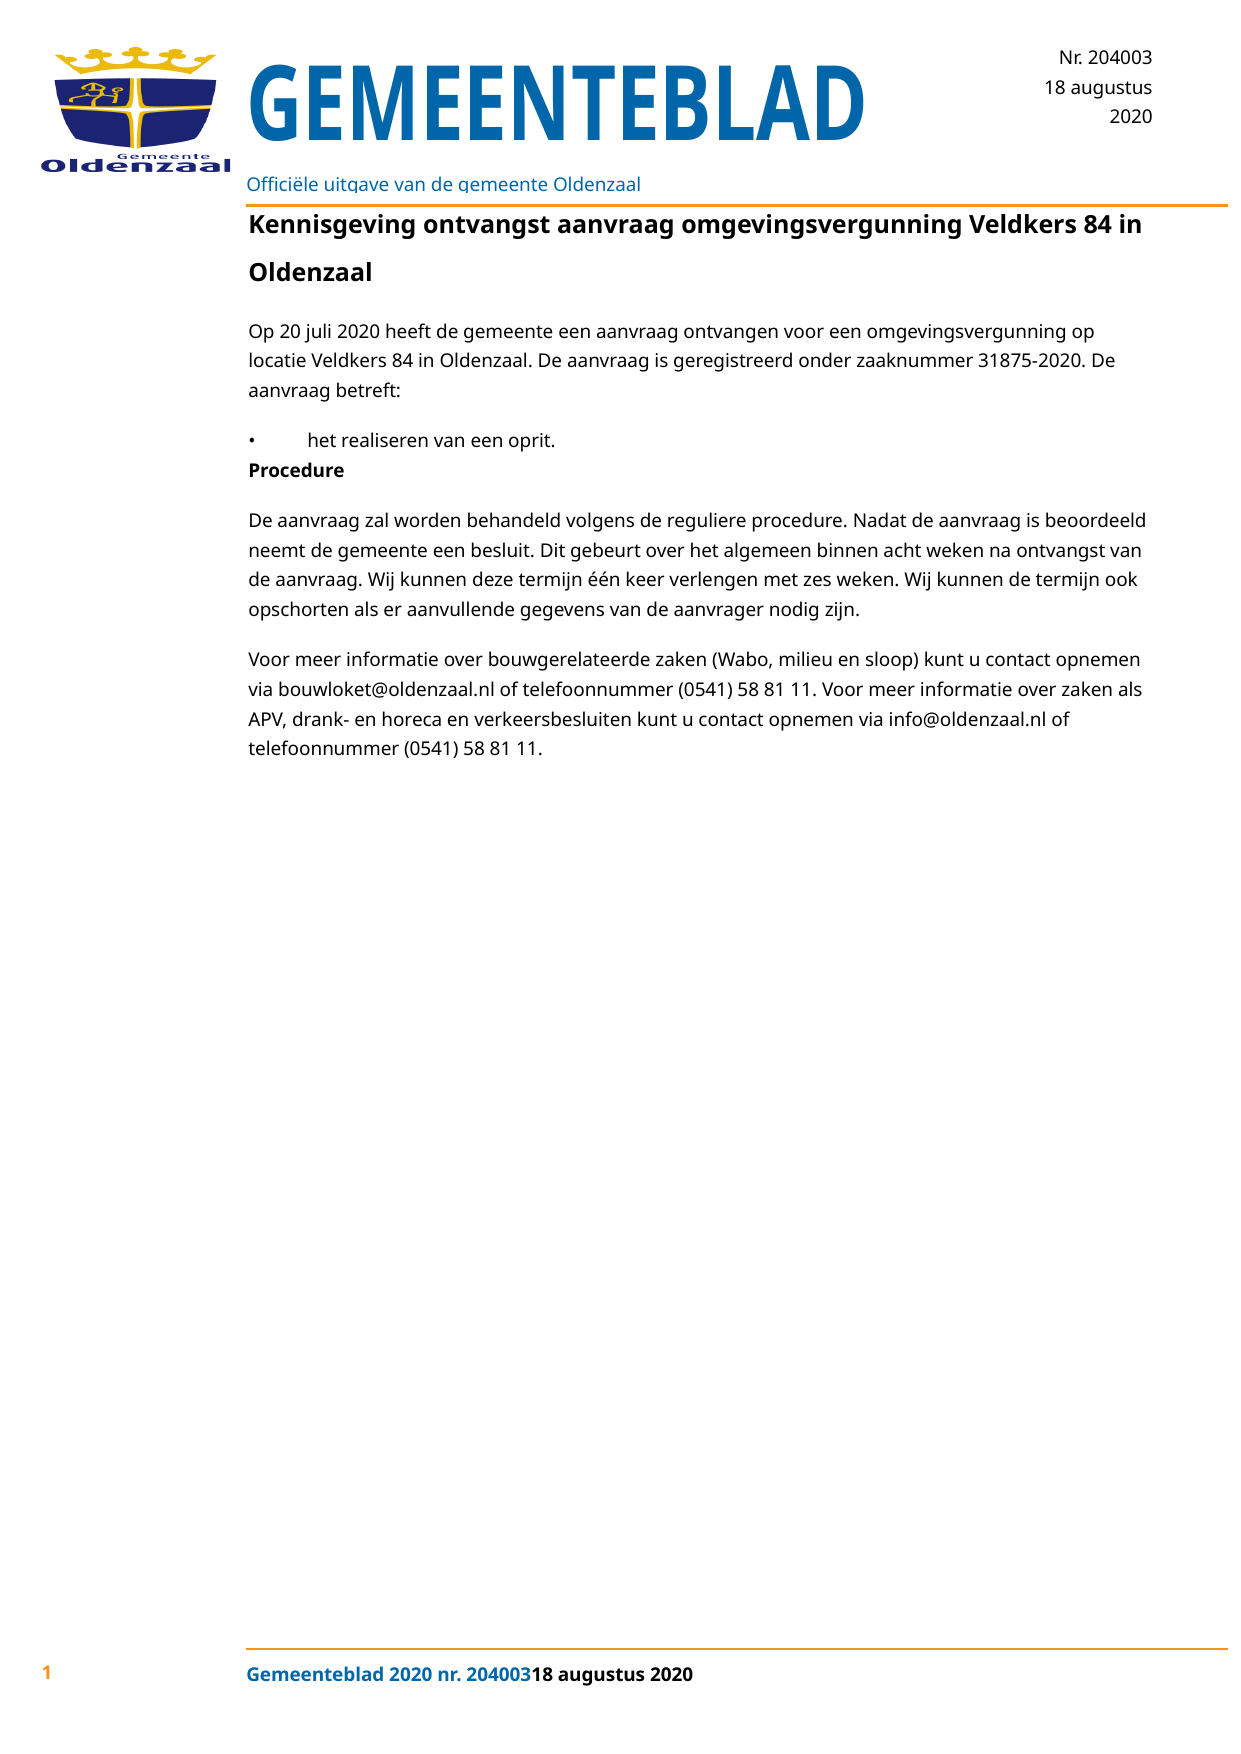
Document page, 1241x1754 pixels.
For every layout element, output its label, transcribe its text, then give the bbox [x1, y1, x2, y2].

list het realiseren van een oprit. [248, 427, 1152, 453]
text Kennisgeving ontvangst aanvraag omgevingsvergunning Veldkers 84 in Oldenzaal [248, 207, 1152, 288]
picture [41, 47, 231, 172]
text De aanvraag zal worden behandeld volgens de reguliere procedure. Nadat de aanvraag is beoordeeld neemt de gemeente een besluit. Dit gebeurt over het algemeen binnen acht weken na ontvangst van de aanvraag. Wij kunnen deze termijn één keer verlengen met zes weken. Wij kunnen de termijn ook opschorten als er aanvullende gegevens van de aanvrager nodig zijn. [248, 507, 1152, 622]
text Procedure [248, 457, 1152, 483]
text Voor meer informatie over bouwgerelateerde zaken (Wabo, milieu en sloop) kunt u contact opnemen via bouwloket@oldenzaal.nl of telefoonnummer (0541) 58 81 11. Voor meer informatie over zaken als APV, drank- en horeca en verkeersbesluiten kunt u contact opnemen via info@oldenzaal.nl of telefoonnummer (0541) 58 81 11. [248, 647, 1152, 761]
text Op 20 juli 2020 heeft de gemeente een aanvraag ontvangen voor een omgevingsvergunning op locatie Veldkers 84 in Oldenzaal. De aanvraag is geregistreerd onder zaaknummer 31875-2020. De aanvraag betreft: [248, 318, 1152, 403]
